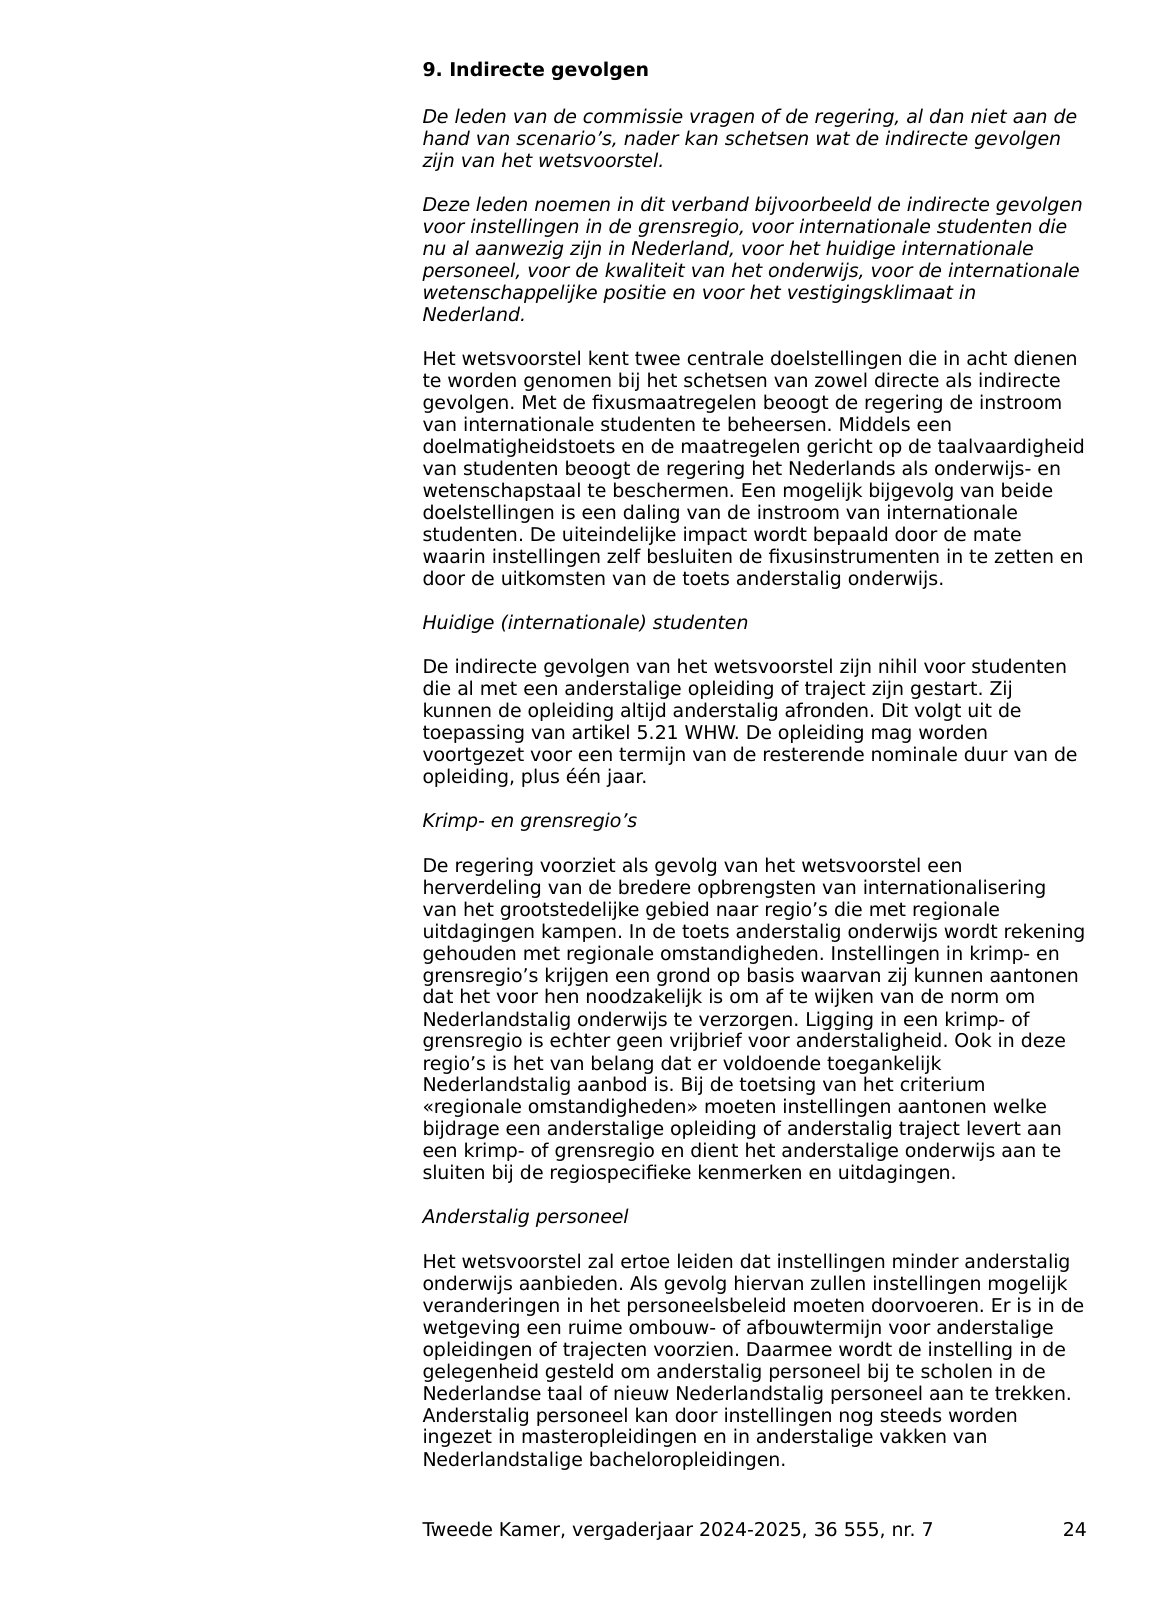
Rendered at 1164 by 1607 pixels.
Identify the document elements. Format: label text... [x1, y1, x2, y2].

subtitle Huidige (internationale) studenten [422, 612, 1087, 634]
subtitle 9. Indirecte gevolgen [422, 59, 1087, 81]
text Het wetsvoorstel kent twee centrale doelstellingen die in acht dienen te worden genomen bij het schetsen van zowel directe als indirecte gevolgen. Met de fixusmaatregelen beoogt de regering de instroom van internationale studenten te beheersen. Middels een doelmatigheidstoets en de maatregelen gericht op de taalvaardigheid van studenten beoogt de regering het Nederlands als onderwijs- en wetenschapstaal te beschermen. Een mogelijk bijgevolg van beide doelstellingen is een daling van de instroom van internationale studenten. De uiteindelijke impact wordt bepaald door de mate waarin instellingen zelf besluiten de fixusinstrumenten in te zetten en door de uitkomsten van de toets anderstalig onderwijs. [422, 348, 1087, 590]
text De indirecte gevolgen van het wetsvoorstel zijn nihil voor studenten die al met een anderstalige opleiding of traject zijn gestart. Zij kunnen de opleiding altijd anderstalig afronden. Dit volgt uit de toepassing van artikel 5.21 WHW. De opleiding mag worden voortgezet voor een termijn van de resterende nominale duur van de opleiding, plus één jaar. [422, 656, 1087, 788]
text De leden van de commissie vragen of de regering, al dan niet aan de hand van scenario’s, nader kan schetsen wat de indirecte gevolgen zijn van het wetsvoorstel. [422, 106, 1087, 172]
text Het wetsvoorstel zal ertoe leiden dat instellingen minder anderstalig onderwijs aanbieden. Als gevolg hiervan zullen instellingen mogelijk veranderingen in het personeelsbeleid moeten doorvoeren. Er is in de wetgeving een ruime ombouw- of afbouwtermijn voor anderstalige opleidingen of trajecten voorzien. Daarmee wordt de instelling in de gelegenheid gesteld om anderstalig personeel bij te scholen in de Nederlandse taal of nieuw Nederlandstalig personeel aan te trekken. Anderstalig personeel kan door instellingen nog steeds worden ingezet in masteropleidingen en in anderstalige vakken van Nederlandstalige bacheloropleidingen. [422, 1251, 1087, 1470]
subtitle Krimp- en grensregio’s [422, 810, 1087, 832]
subtitle Anderstalig personeel [422, 1206, 1087, 1228]
text Deze leden noemen in dit verband bijvoorbeeld de indirecte gevolgen voor instellingen in de grensregio, voor internationale studenten die nu al aanwezig zijn in Nederland, voor het huidige internationale personeel, voor de kwaliteit van het onderwijs, voor de internationale wetenschappelijke positie en voor het vestigingsklimaat in Nederland. [422, 194, 1087, 326]
text De regering voorziet als gevolg van het wetsvoorstel een herverdeling van de bredere opbrengsten van internationalisering van het grootstedelijke gebied naar regio’s die met regionale uitdagingen kampen. In de toets anderstalig onderwijs wordt rekening gehouden met regionale omstandigheden. Instellingen in krimp- en grensregio’s krijgen een grond op basis waarvan zij kunnen aantonen dat het voor hen noodzakelijk is om af te wijken van de norm om Nederlandstalig onderwijs te verzorgen. Ligging in een krimp- of grensregio is echter geen vrijbrief voor anderstaligheid. Ook in deze regio’s is het van belang dat er voldoende toegankelijk Nederlandstalig aanbod is. Bij de toetsing van het criterium «regionale omstandigheden» moeten instellingen aantonen welke bijdrage een anderstalige opleiding of anderstalig traject levert aan een krimp- of grensregio en dient het anderstalige onderwijs aan te sluiten bij de regiospecifieke kenmerken en uitdagingen. [422, 854, 1087, 1184]
